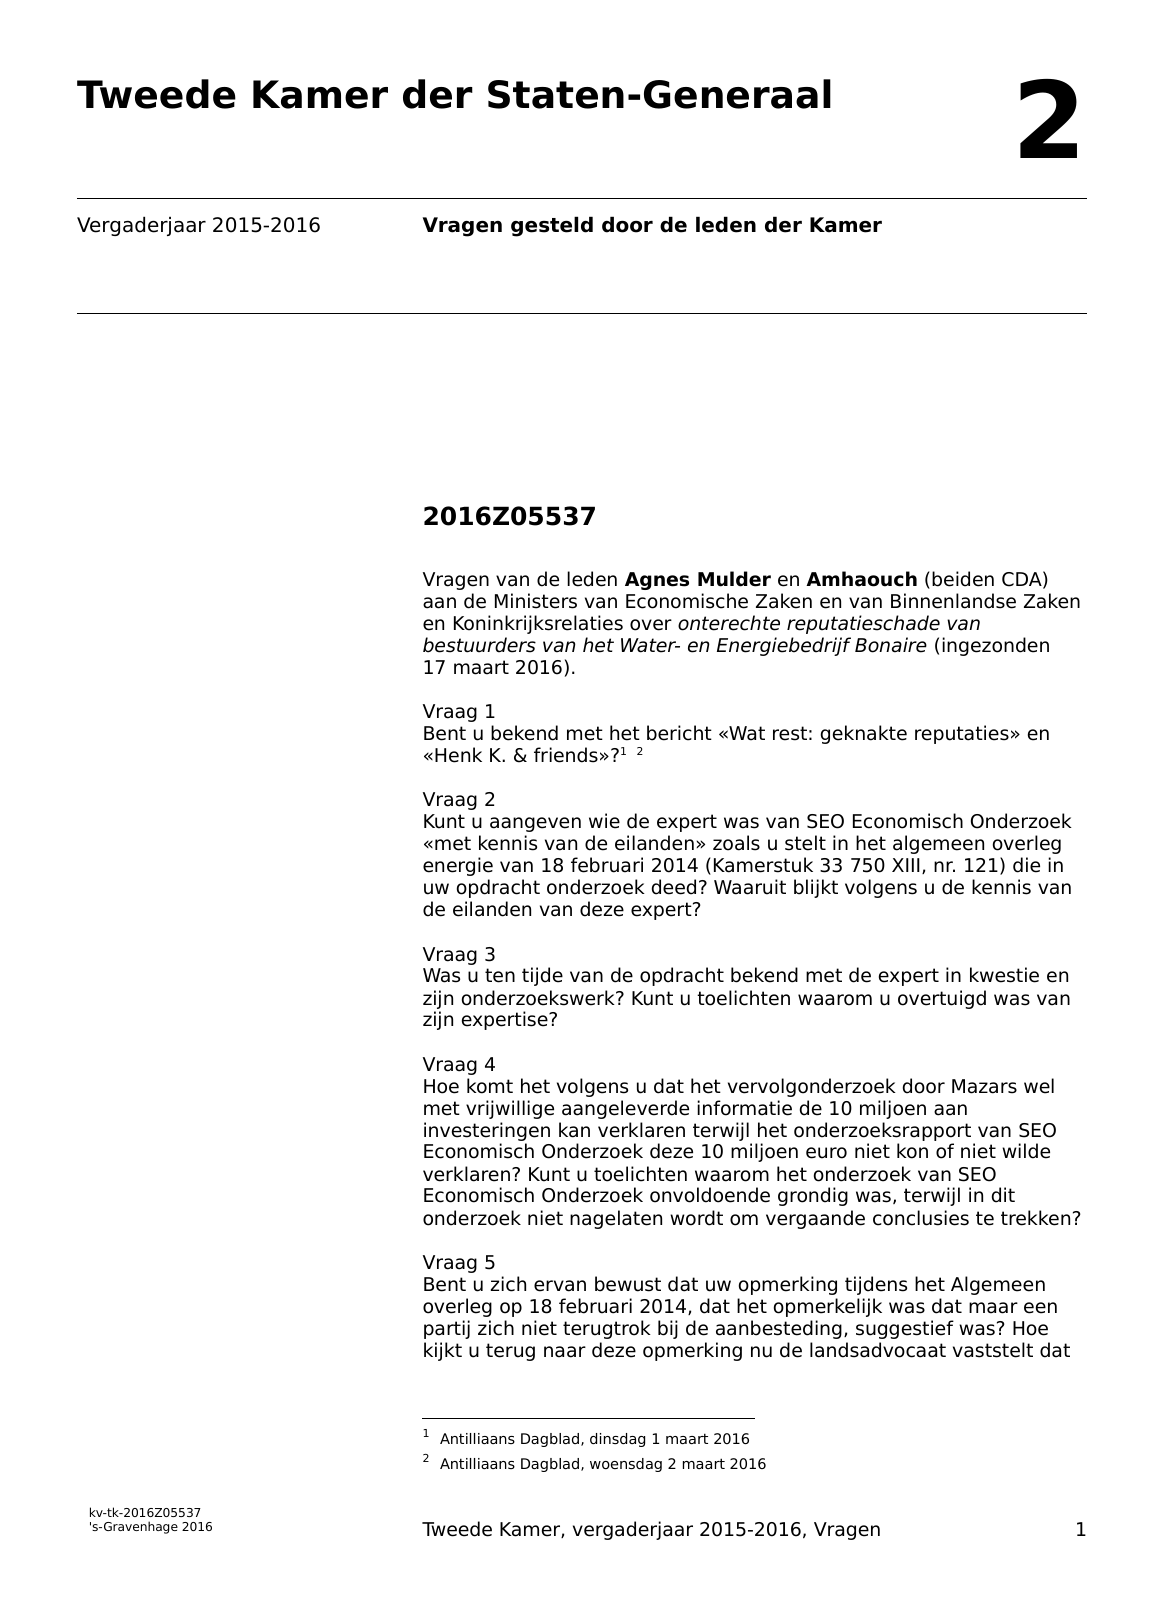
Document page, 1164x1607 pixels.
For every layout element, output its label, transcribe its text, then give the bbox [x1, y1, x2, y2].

text 's-Gravenhage 2016 [88, 1520, 323, 1534]
text Was u ten tijde van de opdracht bekend met de expert in kwestie en zijn onderzoekswerk? Kunt u toelichten waarom u overtuigd was van zijn expertise? [422, 965, 1087, 1031]
text Hoe komt het volgens u dat het vervolgonderzoek door Mazars wel met vrijwillige aangeleverde informatie de 10 miljoen aan investeringen kan verklaren terwijl het onderzoeksrapport van SEO Economisch Onderzoek deze 10 miljoen euro niet kon of niet wilde verklaren? Kunt u toelichten waarom het onderzoek van SEO Economisch Onderzoek onvoldoende grondig was, terwijl in dit onderzoek niet nagelaten wordt om vergaande conclusies te trekken? [422, 1076, 1087, 1229]
table_cell Vragen gesteld door de leden der Kamer [422, 199, 1087, 313]
table_cell Vergaderjaar 2015-2016 [77, 199, 422, 313]
table_header 2 [886, 59, 1087, 198]
text Vraag 5 [422, 1252, 1087, 1273]
text kv-tk-2016Z05537 [88, 1506, 323, 1520]
text Antilliaans Dagblad, dinsdag 1 maart 2016 [422, 1427, 1087, 1449]
text Vraag 2 [422, 789, 1087, 811]
text Bent u bekend met het bericht «Wat rest: geknakte reputaties» en «Henk K. & friends»? [422, 723, 1087, 767]
text 2016Z05537 [422, 502, 1087, 531]
text Vraag 3 [422, 943, 1087, 965]
text Kunt u aangeven wie de expert was van SEO Economisch Onderzoek «met kennis van de eilanden» zoals u stelt in het algemeen overleg energie van 18 februari 2014 (Kamerstuk 33 750 XIII, nr. 121) die in uw opdracht onderzoek deed? Waaruit blijkt volgens u de kennis van de eilanden van deze expert? [422, 811, 1087, 921]
text Antilliaans Dagblad, woensdag 2 maart 2016 [422, 1452, 1087, 1474]
text Vragen van de leden Agnes Mulder en Amhaouch (beiden CDA) aan de Ministers van Economische Zaken en van Binnenlandse Zaken en Koninkrijksrelaties over onterechte reputatieschade van bestuurders van het Water- en Energiebedrijf Bonaire (ingezonden 17 maart 2016). [422, 569, 1087, 679]
table_header Tweede Kamer der Staten-Generaal [77, 59, 886, 198]
text Vraag 4 [422, 1053, 1087, 1076]
text Vraag 1 [422, 701, 1087, 723]
text Bent u zich ervan bewust dat uw opmerking tijdens het Algemeen overleg op 18 februari 2014, dat het opmerkelijk was dat maar een partij zich niet terugtrok bij de aanbesteding, suggestief was? Hoe kijkt u terug naar deze opmerking nu de landsadvocaat vaststelt dat [422, 1273, 1087, 1361]
